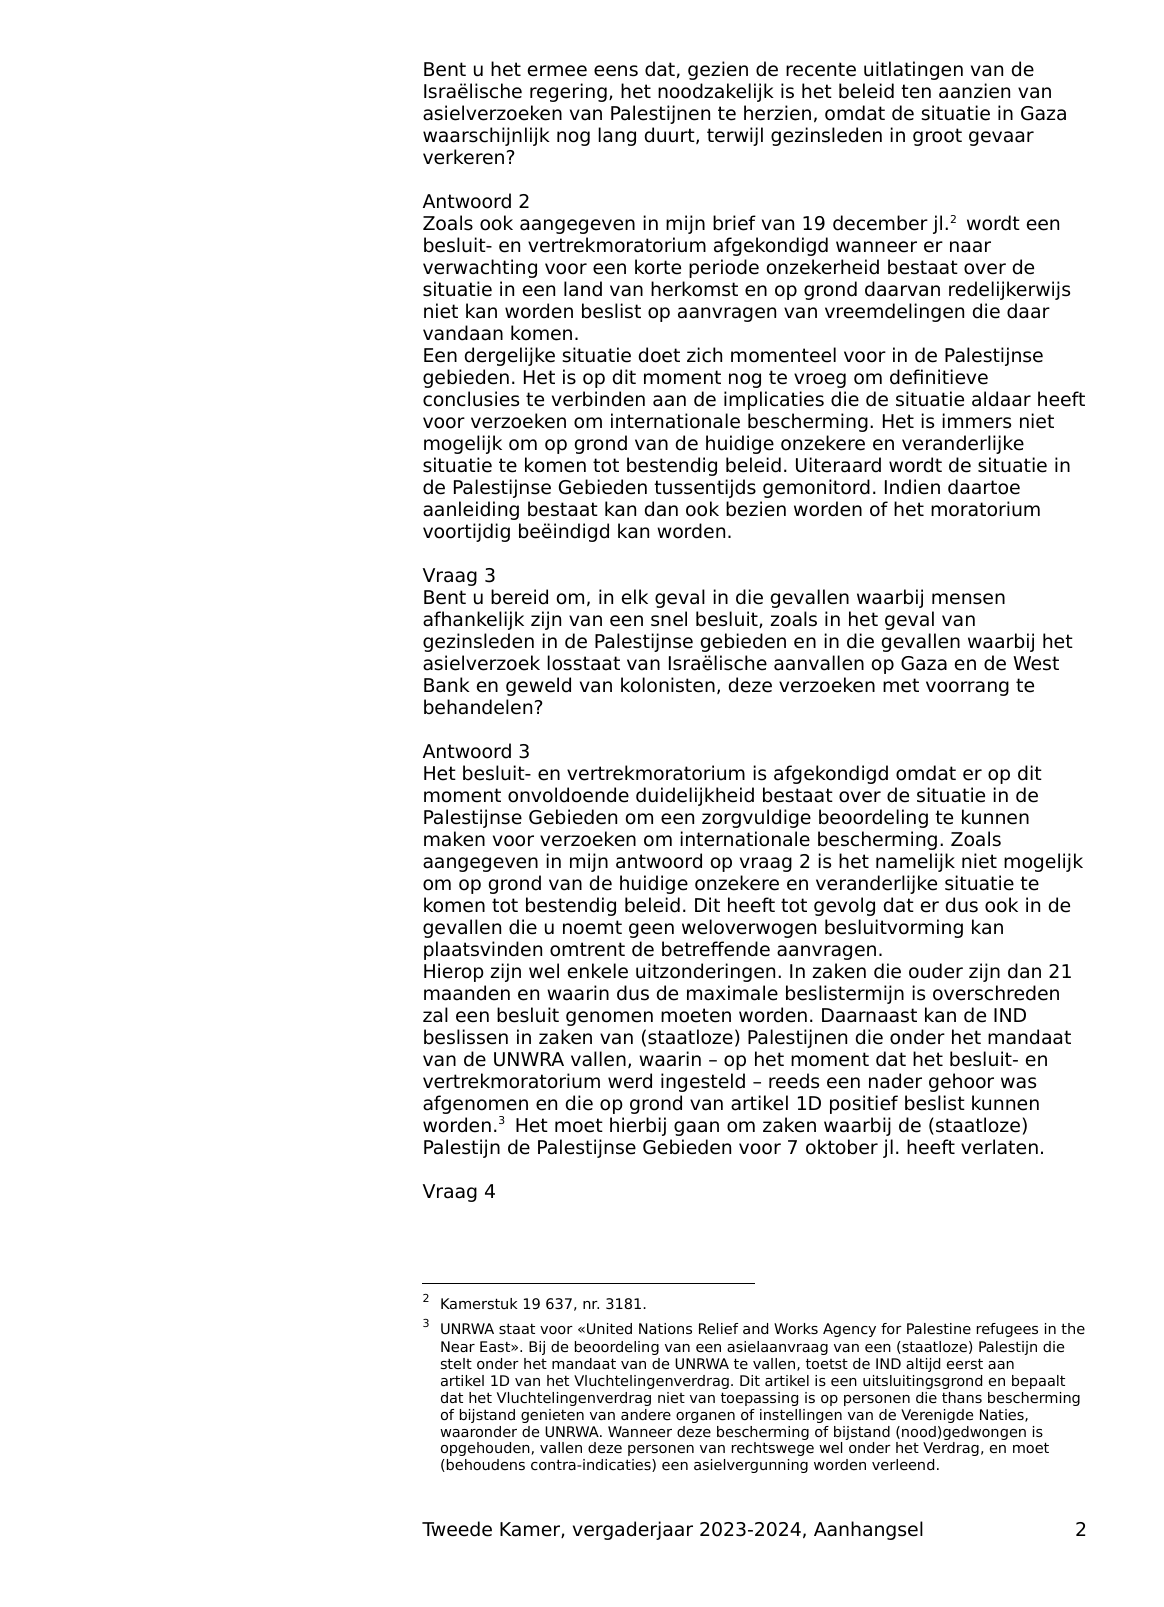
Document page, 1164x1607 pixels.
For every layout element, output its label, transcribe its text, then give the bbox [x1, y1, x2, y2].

text Kamerstuk 19 637, nr. 3181. [422, 1292, 1087, 1314]
text Vraag 4 [422, 1181, 1087, 1203]
text Hierop zijn wel enkele uitzonderingen. In zaken die ouder zijn dan 21 maanden en waarin dus de maximale beslistermijn is overschreden zal een besluit genomen moeten worden. Daarnaast kan de IND beslissen in zaken van (staatloze) Palestijnen die onder het mandaat van de UNWRA vallen, waarin – op het moment dat het besluit- en vertrekmoratorium werd ingesteld – reeds een nader gehoor was afgenomen en die op grond van artikel 1D positief beslist kunnen worden. Het moet hierbij gaan om zaken waarbij de (staatloze) Palestijn de Palestijnse Gebieden voor 7 oktober jl. heeft verlaten. [422, 961, 1087, 1159]
text Vraag 3 [422, 565, 1087, 587]
text Bent u het ermee eens dat, gezien de recente uitlatingen van de Israëlische regering, het noodzakelijk is het beleid ten aanzien van asielverzoeken van Palestijnen te herzien, omdat de situatie in Gaza waarschijnlijk nog lang duurt, terwijl gezinsleden in groot gevaar verkeren? [422, 59, 1087, 169]
text Antwoord 3 [422, 741, 1087, 763]
text Een dergelijke situatie doet zich momenteel voor in de Palestijnse gebieden. Het is op dit moment nog te vroeg om definitieve conclusies te verbinden aan de implicaties die de situatie aldaar heeft voor verzoeken om internationale bescherming. Het is immers niet mogelijk om op grond van de huidige onzekere en veranderlijke situatie te komen tot bestendig beleid. Uiteraard wordt de situatie in de Palestijnse Gebieden tussentijds gemonitord. Indien daartoe aanleiding bestaat kan dan ook bezien worden of het moratorium voortijdig beëindigd kan worden. [422, 345, 1087, 543]
text Bent u bereid om, in elk geval in die gevallen waarbij mensen afhankelijk zijn van een snel besluit, zoals in het geval van gezinsleden in de Palestijnse gebieden en in die gevallen waarbij het asielverzoek losstaat van Israëlische aanvallen op Gaza en de West Bank en geweld van kolonisten, deze verzoeken met voorrang te behandelen? [422, 587, 1087, 719]
text Het besluit- en vertrekmoratorium is afgekondigd omdat er op dit moment onvoldoende duidelijkheid bestaat over de situatie in de Palestijnse Gebieden om een zorgvuldige beoordeling te kunnen maken voor verzoeken om internationale bescherming. Zoals aangegeven in mijn antwoord op vraag 2 is het namelijk niet mogelijk om op grond van de huidige onzekere en veranderlijke situatie te komen tot bestendig beleid. Dit heeft tot gevolg dat er dus ook in de gevallen die u noemt geen weloverwogen besluitvorming kan plaatsvinden omtrent de betreffende aanvragen. [422, 763, 1087, 961]
text UNRWA staat voor «United Nations Relief and Works Agency for Palestine refugees in the Near East». Bij de beoordeling van een asielaanvraag van een (staatloze) Palestijn die stelt onder het mandaat van de UNRWA te vallen, toetst de IND altijd eerst aan artikel 1D van het Vluchtelingenverdrag. Dit artikel is een uitsluitingsgrond en bepaalt dat het Vluchtelingenverdrag niet van toepassing is op personen die thans bescherming of bijstand genieten van andere organen of instellingen van de Verenigde Naties, waaronder de UNRWA. Wanneer deze bescherming of bijstand (nood)gedwongen is opgehouden, vallen deze personen van rechtswege wel onder het Verdrag, en moet (behoudens contra-indicaties) een asielvergunning worden verleend. [422, 1317, 1087, 1474]
text Antwoord 2 [422, 191, 1087, 213]
text Zoals ook aangegeven in mijn brief van 19 december jl. wordt een besluit- en vertrekmoratorium afgekondigd wanneer er naar verwachting voor een korte periode onzekerheid bestaat over de situatie in een land van herkomst en op grond daarvan redelijkerwijs niet kan worden beslist op aanvragen van vreemdelingen die daar vandaan komen. [422, 213, 1087, 345]
